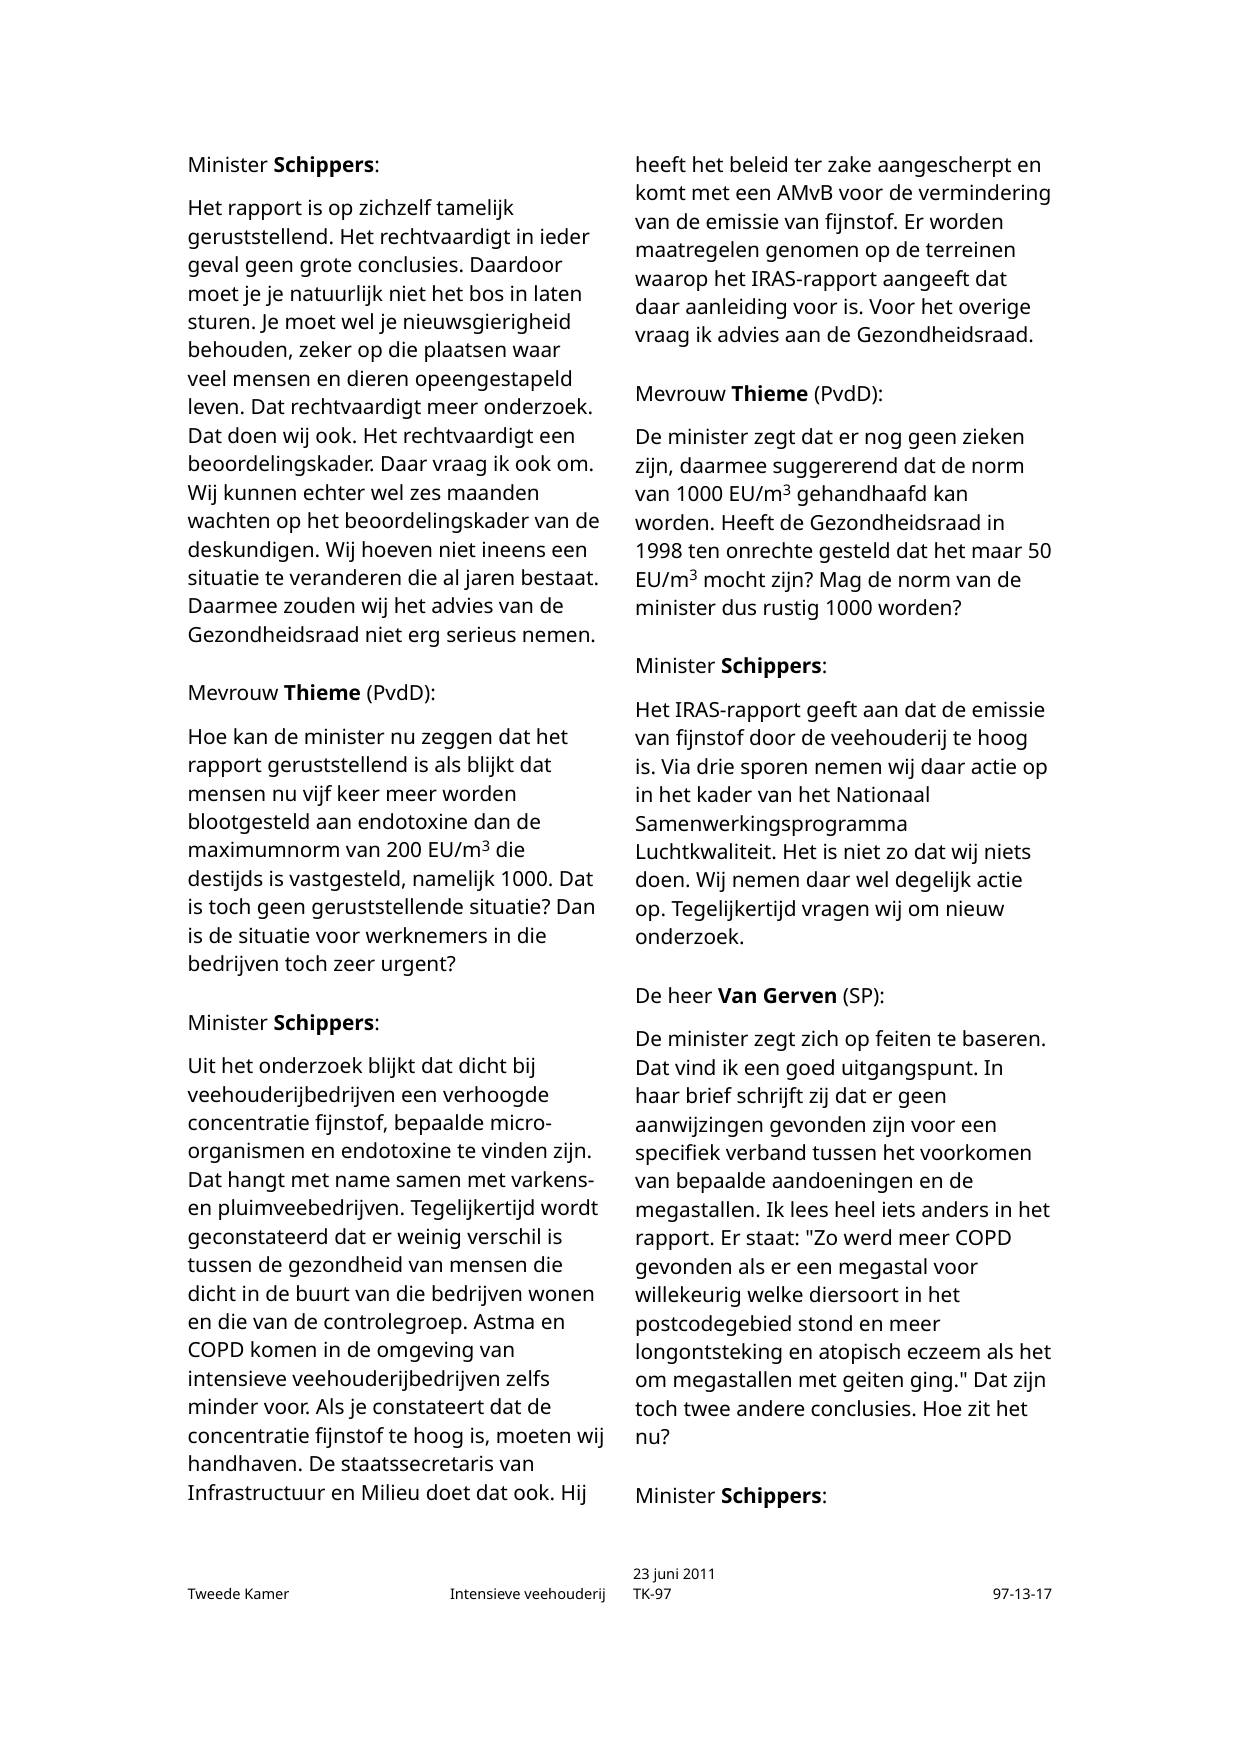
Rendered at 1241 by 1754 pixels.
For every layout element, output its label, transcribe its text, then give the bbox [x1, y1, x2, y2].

text Hoe kan de minister nu zeggen dat het rapport geruststellend is als blijkt dat mensen nu vijf keer meer worden blootgesteld aan endotoxine dan de maximumnorm van 200 EU/m3 die destijds is vastgesteld, namelijk 1000. Dat is toch geen geruststellende situatie? Dan is de situatie voor werknemers in die bedrijven toch zeer urgent? [187, 722, 605, 978]
text De minister zegt dat er nog geen zieken zijn, daarmee suggererend dat de norm van 1000 EU/m3 gehandhaafd kan worden. Heeft de Gezondheidsraad in 1998 ten onrechte gesteld dat het maar 50 EU/m3 mocht zijn? Mag de norm van de minister dus rustig 1000 worden? [635, 422, 1053, 622]
text Het IRAS-rapport geeft aan dat de emissie van fijnstof door de veehouderij te hoog is. Via drie sporen nemen wij daar actie op in het kader van het Nationaal Samenwerkingsprogramma Luchtkwaliteit. Het is niet zo dat wij niets doen. Wij nemen daar wel degelijk actie op. Tegelijkertijd vragen wij om nieuw onderzoek. [635, 695, 1053, 951]
text Mevrouw Thieme (PvdD): [187, 678, 605, 707]
text heeft het beleid ter zake aangescherpt en komt met een AMvB voor de vermindering van de emissie van fijnstof. Er worden maatregelen genomen op de terreinen waarop het IRAS-rapport aangeeft dat daar aanleiding voor is. Voor het overige vraag ik advies aan de Gezondheidsraad. [635, 150, 1053, 349]
text Uit het onderzoek blijkt dat dicht bij veehouderijbedrijven een verhoogde concentratie fijnstof, bepaalde micro-organismen en endotoxine te vinden zijn. Dat hangt met name samen met varkens- en pluimveebedrijven. Tegelijkertijd wordt geconstateerd dat er weinig verschil is tussen de gezondheid van mensen die dicht in de buurt van die bedrijven wonen en die van de controlegroep. Astma en COPD komen in de omgeving van intensieve veehouderijbedrijven zelfs minder voor. Als je constateert dat de concentratie fijnstof te hoog is, moeten wij handhaven. De staatssecretaris van Infrastructuur en Milieu doet dat ook. Hij [187, 1051, 605, 1506]
text De heer Van Gerven (SP): [635, 981, 1053, 1009]
text Minister Schippers: [635, 652, 1053, 680]
text Het rapport is op zichzelf tamelijk geruststellend. Het rechtvaardigt in ieder geval geen grote conclusies. Daardoor moet je je natuurlijk niet het bos in laten sturen. Je moet wel je nieuwsgierigheid behouden, zeker op die plaatsen waar veel mensen en dieren opeengestapeld leven. Dat rechtvaardigt meer onderzoek. Dat doen wij ook. Het rechtvaardigt een beoordelingskader. Daar vraag ik ook om. Wij kunnen echter wel zes maanden wachten op het beoordelingskader van de deskundigen. Wij hoeven niet ineens een situatie te veranderen die al jaren bestaat. Daarmee zouden wij het advies van de Gezondheidsraad niet erg serieus nemen. [187, 193, 605, 648]
text Minister Schippers: [635, 1481, 1053, 1509]
text Mevrouw Thieme (PvdD): [635, 379, 1053, 407]
text Minister Schippers: [187, 150, 605, 178]
text Minister Schippers: [187, 1008, 605, 1036]
text De minister zegt zich op feiten te baseren. Dat vind ik een goed uitgangspunt. In haar brief schrijft zij dat er geen aanwijzingen gevonden zijn voor een specifiek verband tussen het voorkomen van bepaalde aandoeningen en de megastallen. Ik lees heel iets anders in het rapport. Er staat: "Zo werd meer COPD gevonden als er een megastal voor willekeurig welke diersoort in het postcodegebied stond en meer longontsteking en atopisch eczeem als het om megastallen met geiten ging." Dat zijn toch twee andere conclusies. Hoe zit het nu? [635, 1024, 1053, 1451]
